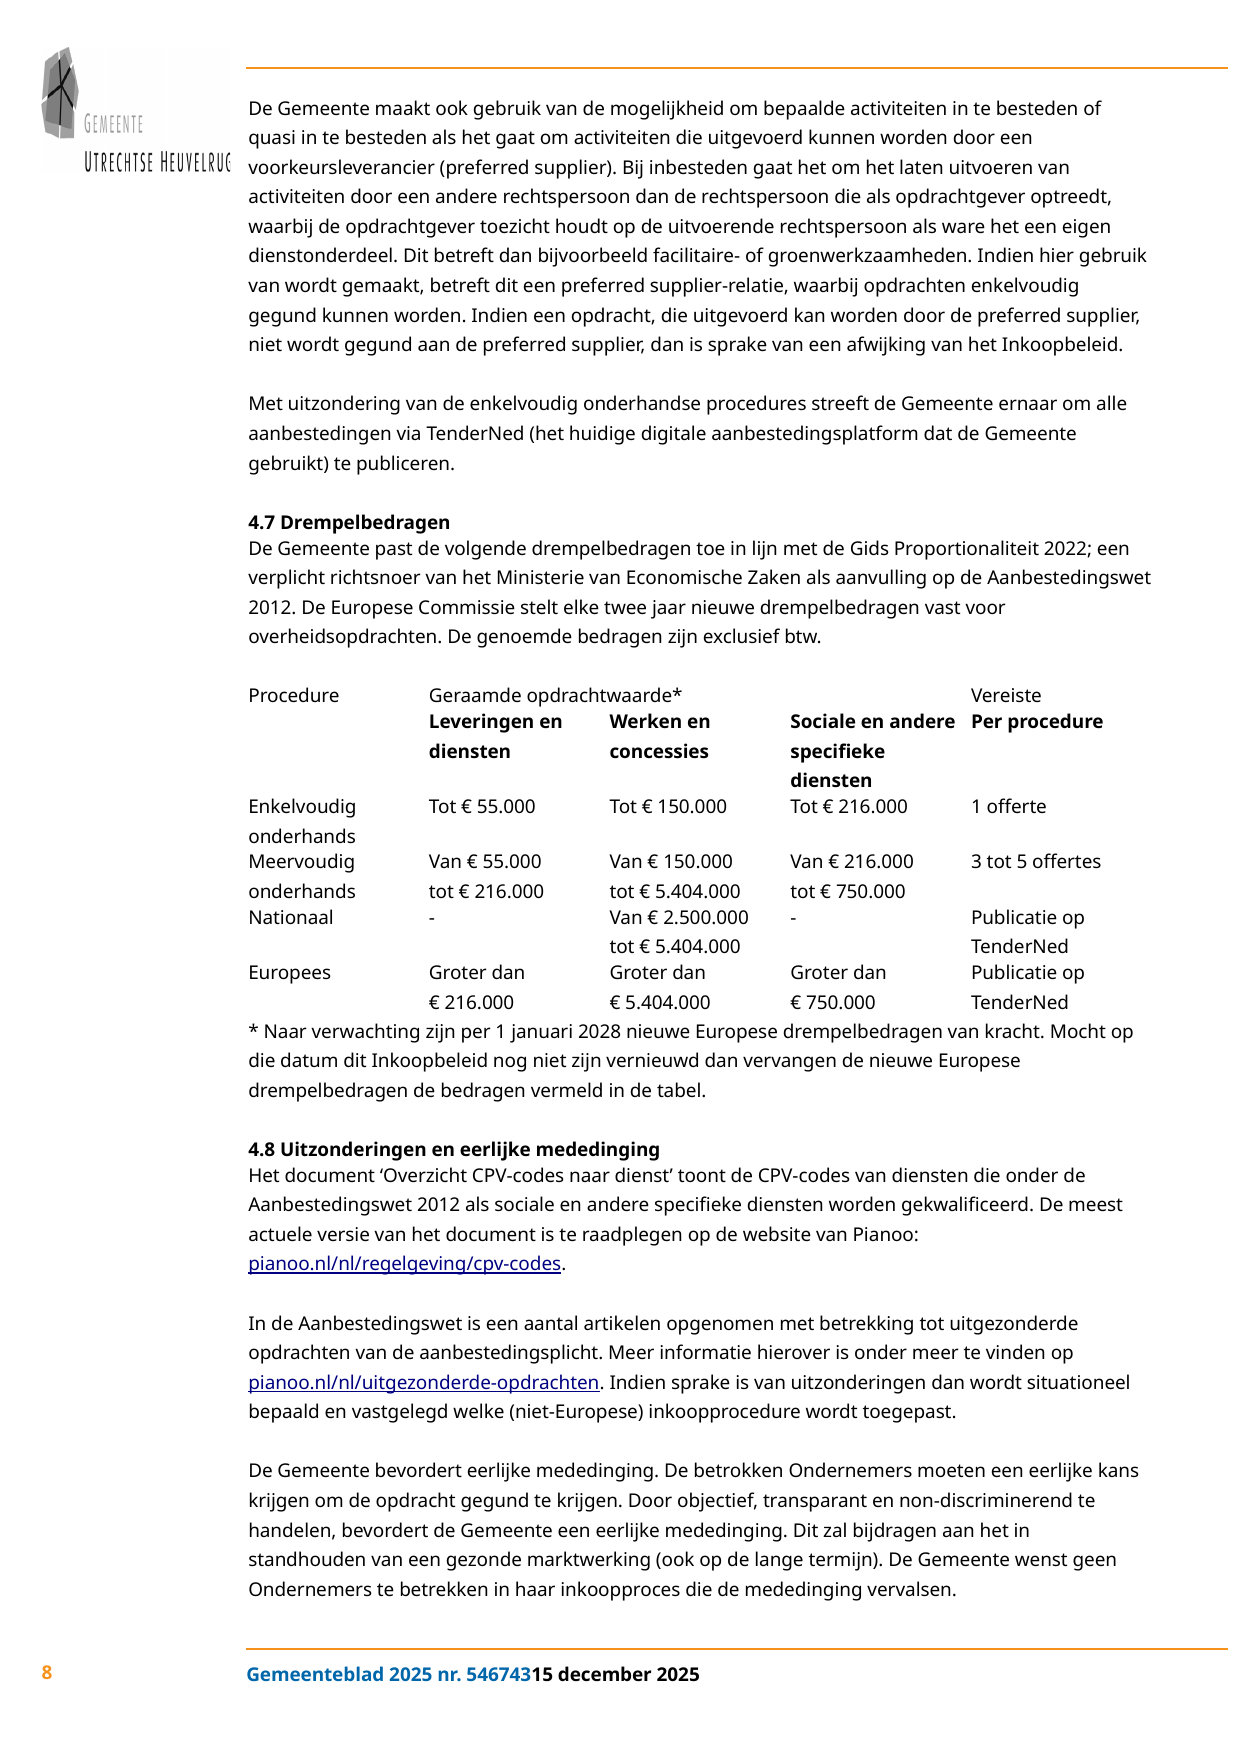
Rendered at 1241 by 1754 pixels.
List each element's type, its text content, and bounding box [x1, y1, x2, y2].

picture [41, 47, 231, 172]
table_cell Groter dan € 216.000 [429, 959, 609, 1014]
table_cell Tot € 55.000 [429, 793, 609, 849]
table_cell Leveringen en diensten [429, 709, 609, 793]
table_cell Sociale en andere specifieke diensten [790, 709, 971, 793]
text In de Aanbestedingswet is een aantal artikelen opgenomen met betrekking tot uitgezonderde opdrachten van de aanbestedingsplicht. Meer informatie hierover is onder meer te vinden op pianoo.nl/nl/uitgezonderde-opdrachten. Indien sprake is van uitzonderingen dan wordt situationeel bepaald en vastgelegd welke (niet-Europese) inkoopprocedure wordt toegepast. [248, 1310, 1152, 1424]
text De Gemeente past de volgende drempelbedragen toe in lijn met de Gids Proportionaliteit 2022; een verplicht richtsnoer van het Ministerie van Economische Zaken als aanvulling op de Aanbestedingswet 2012. De Europese Commissie stelt elke twee jaar nieuwe drempelbedragen vast voor overheidsopdrachten. De genoemde bedragen zijn exclusief btw. [248, 535, 1152, 649]
text De Gemeente bevordert eerlijke mededinging. De betrokken Ondernemers moeten een eerlijke kans krijgen om de opdracht gegund te krijgen. Door objectief, transparant en non-discriminerend te handelen, bevordert de Gemeente een eerlijke mededinging. Dit zal bijdragen aan het in standhouden van een gezonde marktwerking (ook op de lange termijn). De Gemeente wenst geen Ondernemers te betrekken in haar inkoopproces die de mededinging vervalsen. [248, 1458, 1152, 1602]
table_cell Europees [248, 959, 429, 1014]
table_cell Van € 55.000 tot € 216.000 [429, 849, 609, 904]
table_header Procedure [248, 683, 429, 708]
text * Naar verwachting zijn per 1 januari 2028 nieuwe Europese drempelbedragen van kracht. Mocht op die datum dit Inkoopbeleid nog niet zijn vernieuwd dan vervangen de nieuwe Europese drempelbedragen de bedragen vermeld in de tabel. [248, 1018, 1152, 1103]
table_cell 3 tot 5 offertes [971, 849, 1152, 904]
text Het document ‘Overzicht CPV-codes naar dienst’ toont de CPV-codes van diensten die onder de Aanbestedingswet 2012 als sociale en andere specifieke diensten worden gekwalificeerd. De meest actuele versie van het document is te raadplegen op de website van Pianoo: pianoo.nl/nl/regelgeving/cpv-codes. [248, 1162, 1152, 1276]
text 4.8 Uitzonderingen en eerlijke mededinging [248, 1136, 1152, 1162]
table_cell Werken en concessies [609, 709, 790, 793]
table_cell Groter dan € 5.404.000 [609, 959, 790, 1014]
text 4.7 Drempelbedragen [248, 509, 1152, 535]
table_cell Enkelvoudig onderhands [248, 793, 429, 849]
table_header Vereiste [971, 683, 1152, 708]
table_cell Publicatie op TenderNed [971, 904, 1152, 959]
table_cell Tot € 150.000 [609, 793, 790, 849]
table_cell Van € 216.000 tot € 750.000 [790, 849, 971, 904]
table_cell 1 offerte [971, 793, 1152, 849]
table_cell Publicatie op TenderNed [971, 959, 1152, 1014]
table_cell Per procedure [971, 709, 1152, 793]
table_cell - [429, 904, 609, 959]
table_cell Tot € 216.000 [790, 793, 971, 849]
table_cell Nationaal [248, 904, 429, 959]
table_cell Van € 2.500.000 tot € 5.404.000 [609, 904, 790, 959]
table_cell - [790, 904, 971, 959]
table_cell Groter dan € 750.000 [790, 959, 971, 1014]
table_cell Van € 150.000 tot € 5.404.000 [609, 849, 790, 904]
table_header Geraamde opdrachtwaarde* [429, 683, 971, 708]
table_cell [248, 709, 429, 793]
text De Gemeente maakt ook gebruik van de mogelijkheid om bepaalde activiteiten in te besteden of quasi in te besteden als het gaat om activiteiten die uitgevoerd kunnen worden door een voorkeursleverancier (preferred supplier). Bij inbesteden gaat het om het laten uitvoeren van activiteiten door een andere rechtspersoon dan de rechtspersoon die als opdrachtgever optreedt, waarbij de opdrachtgever toezicht houdt op de uitvoerende rechtspersoon als ware het een eigen dienstonderdeel. Dit betreft dan bijvoorbeeld facilitaire- of groenwerkzaamheden. Indien hier gebruik van wordt gemaakt, betreft dit een preferred supplier-relatie, waarbij opdrachten enkelvoudig gegund kunnen worden. Indien een opdracht, die uitgevoerd kan worden door de preferred supplier, niet wordt gegund aan de preferred supplier, dan is sprake van een afwijking van het Inkoopbeleid. [248, 95, 1152, 357]
text Met uitzondering van de enkelvoudig onderhandse procedures streeft de Gemeente ernaar om alle aanbestedingen via TenderNed (het huidige digitale aanbestedingsplatform dat de Gemeente gebruikt) te publiceren. [248, 391, 1152, 476]
table_cell Meervoudig onderhands [248, 849, 429, 904]
